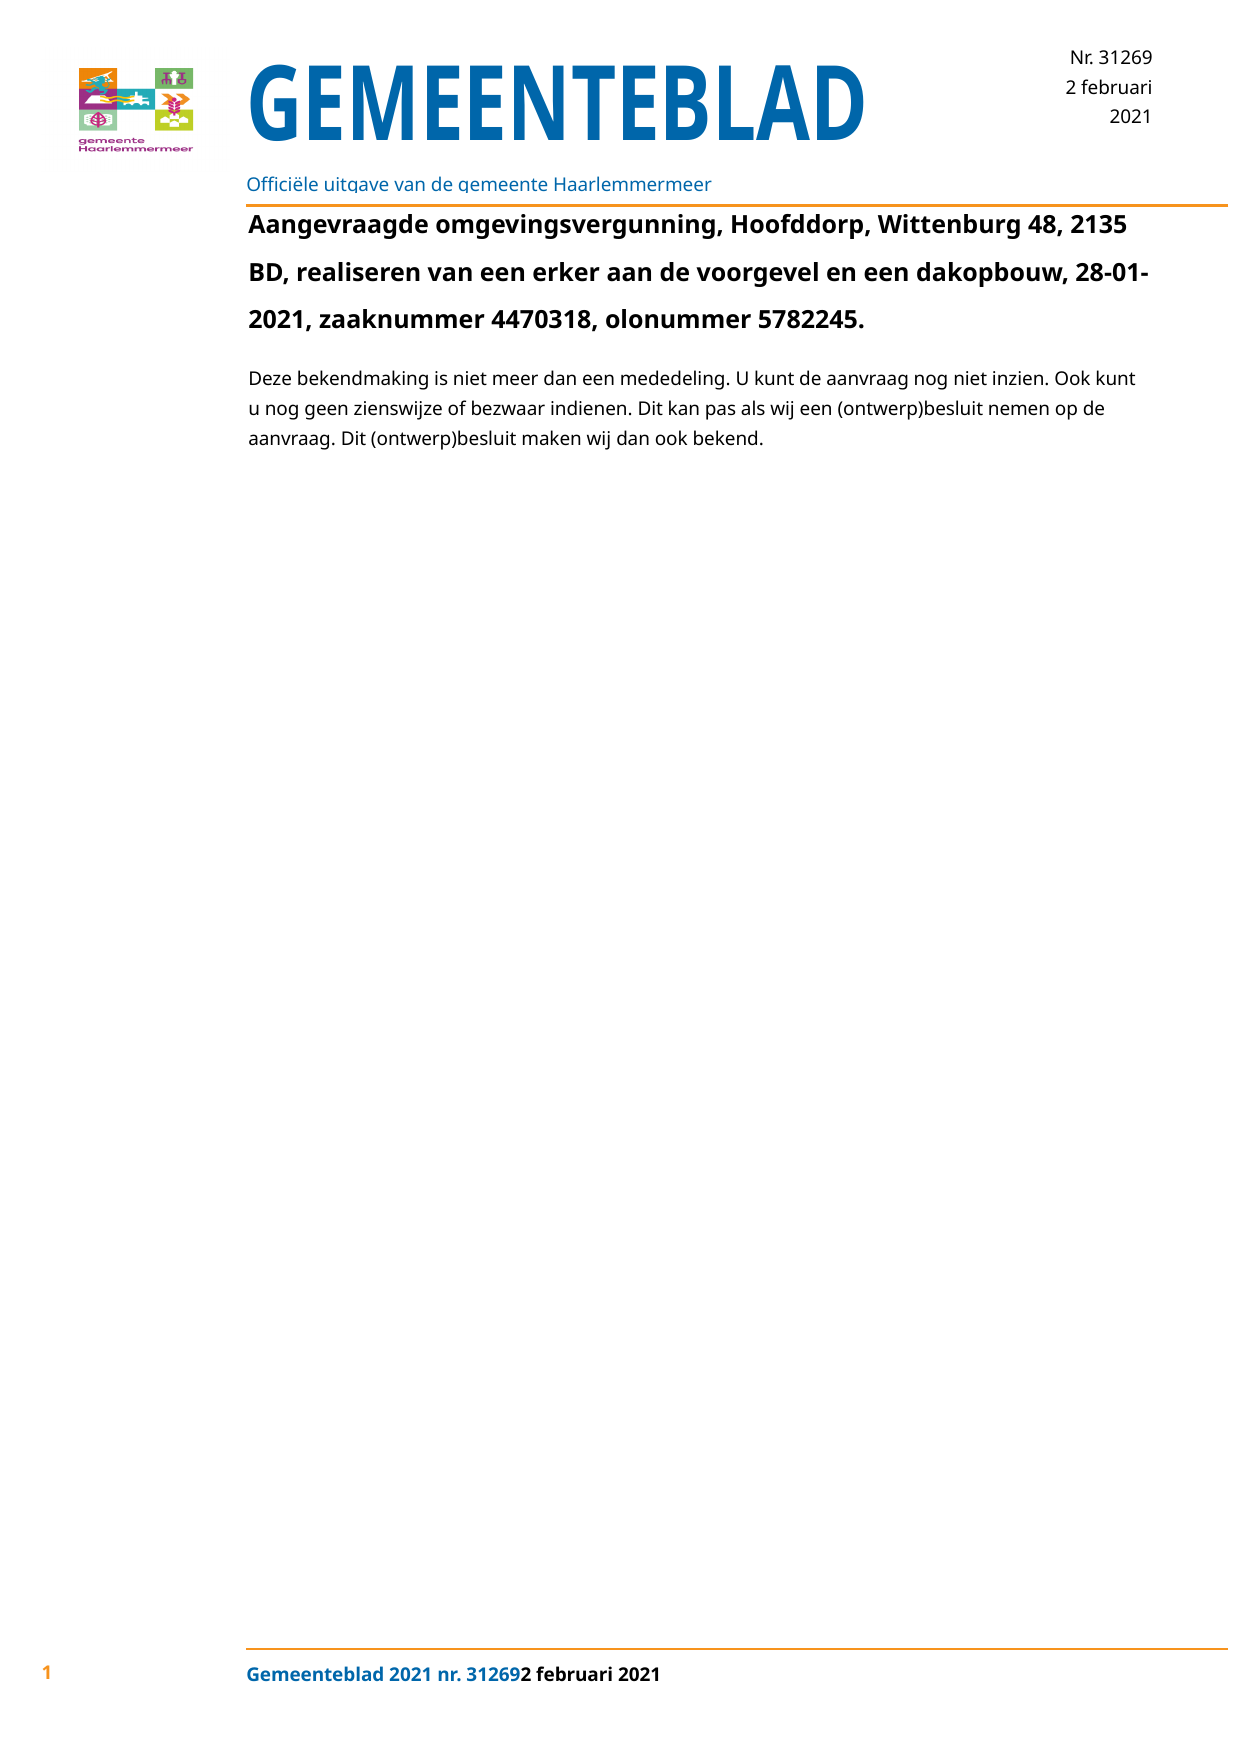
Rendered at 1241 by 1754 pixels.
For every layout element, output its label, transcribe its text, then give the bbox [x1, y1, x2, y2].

picture [41, 47, 231, 172]
text Aangevraagde omgevingsvergunning, Hoofddorp, Wittenburg 48, 2135 BD, realiseren van een erker aan de voorgevel en een dakopbouw, 28-01-2021, zaaknummer 4470318, olonummer 5782245. [248, 207, 1152, 336]
text Deze bekendmaking is niet meer dan een mededeling. U kunt de aanvraag nog niet inzien. Ook kunt u nog geen zienswijze of bezwaar indienen. Dit kan pas als wij een (ontwerp)besluit nemen op de aanvraag. Dit (ontwerp)besluit maken wij dan ook bekend. [248, 366, 1152, 450]
